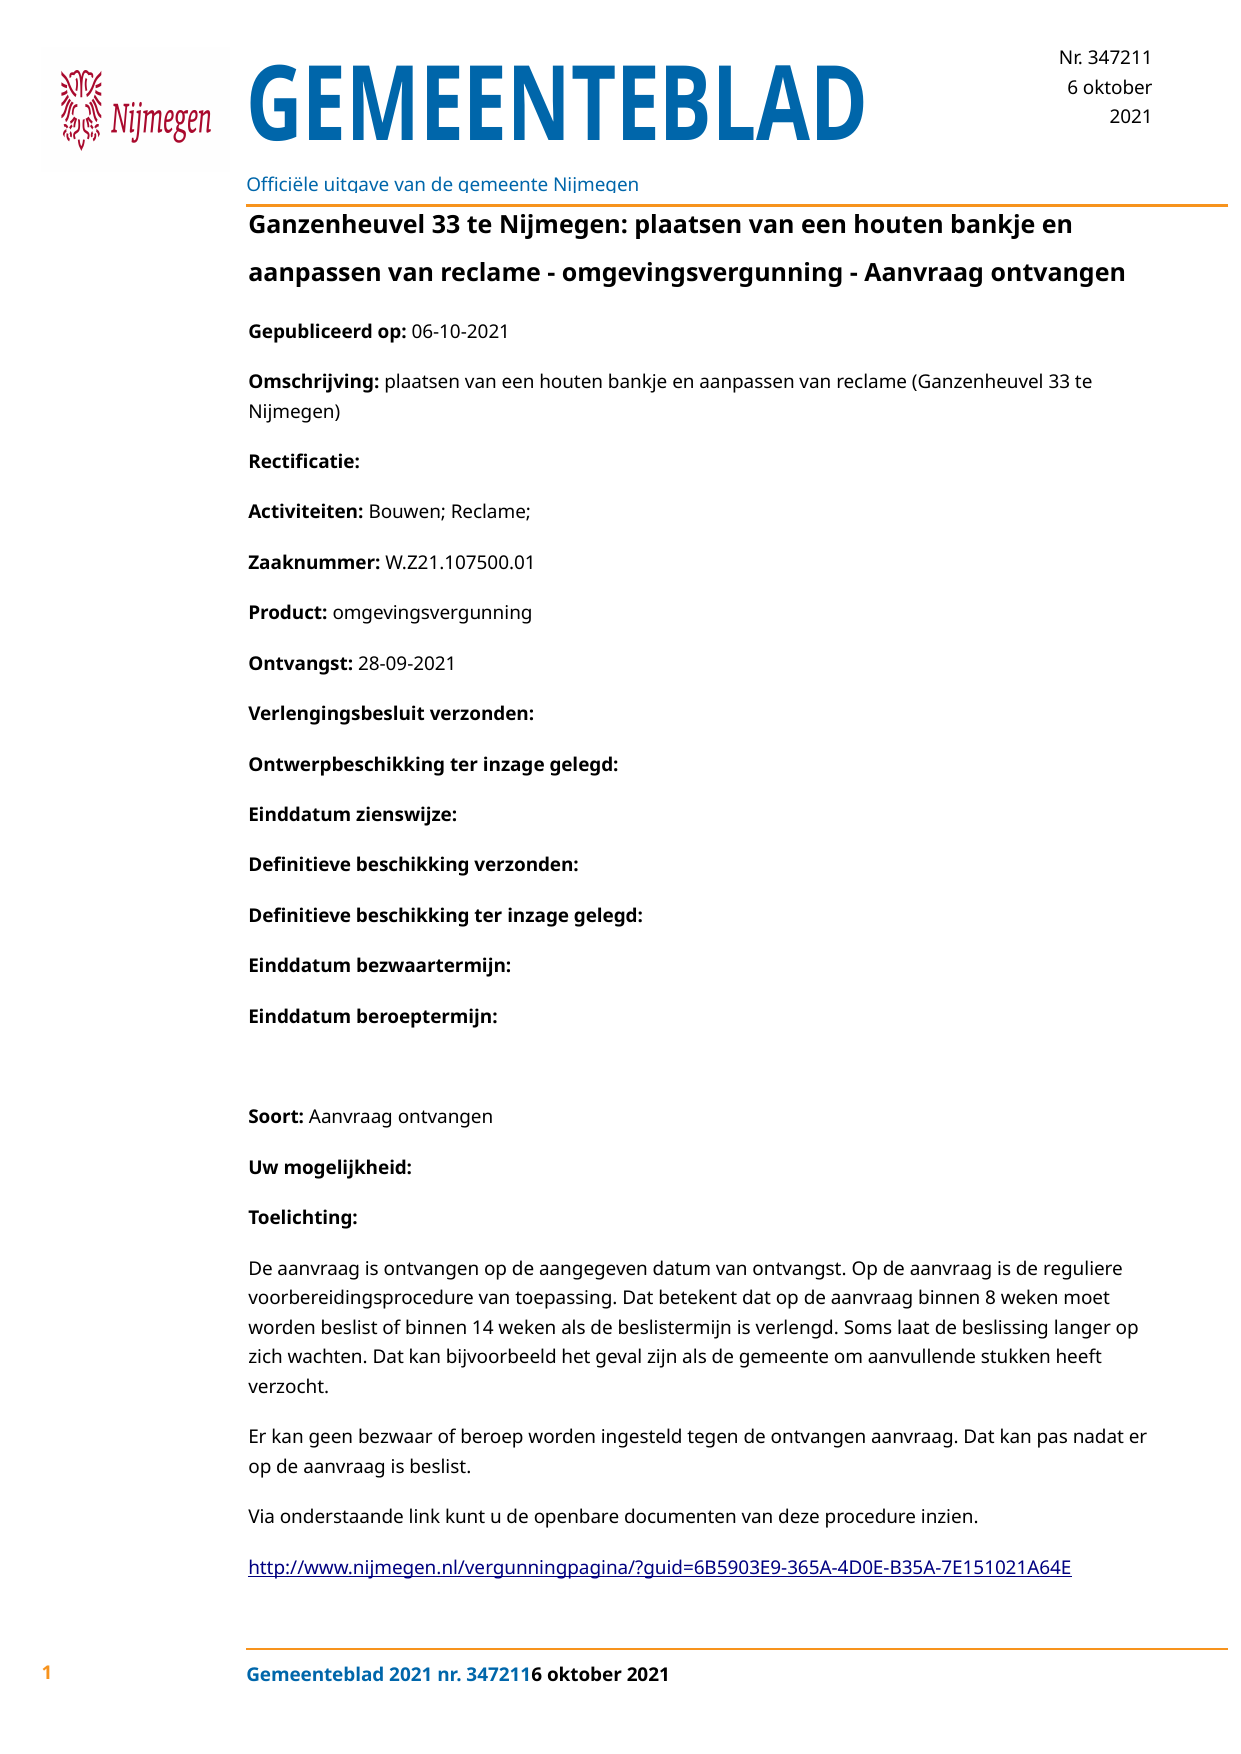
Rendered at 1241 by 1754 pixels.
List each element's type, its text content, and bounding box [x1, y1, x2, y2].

text Product: omgevingsvergunning [248, 599, 1152, 625]
text Soort: Aanvraag ontvangen [248, 1104, 1152, 1129]
text Activiteiten: Bouwen; Reclame; [248, 499, 1152, 524]
text Uw mogelijkheid: [248, 1154, 1152, 1180]
text http://www.nijmegen.nl/vergunningpagina/?guid=6B5903E9-365A-4D0E-B35A-7E151021A64E [248, 1554, 1152, 1580]
text De aanvraag is ontvangen op de aangegeven datum van ontvangst. Op de aanvraag is de reguliere voorbereidingsprocedure van toepassing. Dat betekent dat op de aanvraag binnen 8 weken moet worden beslist of binnen 14 weken als de beslistermijn is verlengd. Soms laat de beslissing langer op zich wachten. Dat kan bijvoorbeeld het geval zijn als de gemeente om aanvullende stukken heeft verzocht. [248, 1255, 1152, 1399]
text Einddatum zienswijze: [248, 801, 1152, 827]
text Ganzenheuvel 33 te Nijmegen: plaatsen van een houten bankje en aanpassen van reclame - omgevingsvergunning - Aanvraag ontvangen [248, 207, 1152, 288]
text Via onderstaande link kunt u de openbare documenten van deze procedure inzien. [248, 1504, 1152, 1529]
text Gepubliceerd op: 06-10-2021 [248, 318, 1152, 344]
text Definitieve beschikking verzonden: [248, 852, 1152, 877]
text Er kan geen bezwaar of beroep worden ingesteld tegen de ontvangen aanvraag. Dat kan pas nadat er op de aanvraag is beslist. [248, 1424, 1152, 1479]
text Verlengingsbesluit verzonden: [248, 700, 1152, 726]
text Definitieve beschikking ter inzage gelegd: [248, 902, 1152, 928]
text Ontvangst: 28-09-2021 [248, 650, 1152, 676]
text Ontwerpbeschikking ter inzage gelegd: [248, 751, 1152, 777]
text Zaaknummer: W.Z21.107500.01 [248, 549, 1152, 575]
picture [41, 47, 231, 172]
text Einddatum bezwaartermijn: [248, 952, 1152, 978]
text Einddatum beroeptermijn: [248, 1003, 1152, 1029]
text Omschrijving: plaatsen van een houten bankje en aanpassen van reclame (Ganzenheuvel 33 te Nijmegen) [248, 368, 1152, 424]
text Toelichting: [248, 1204, 1152, 1230]
text Rectificatie: [248, 448, 1152, 474]
